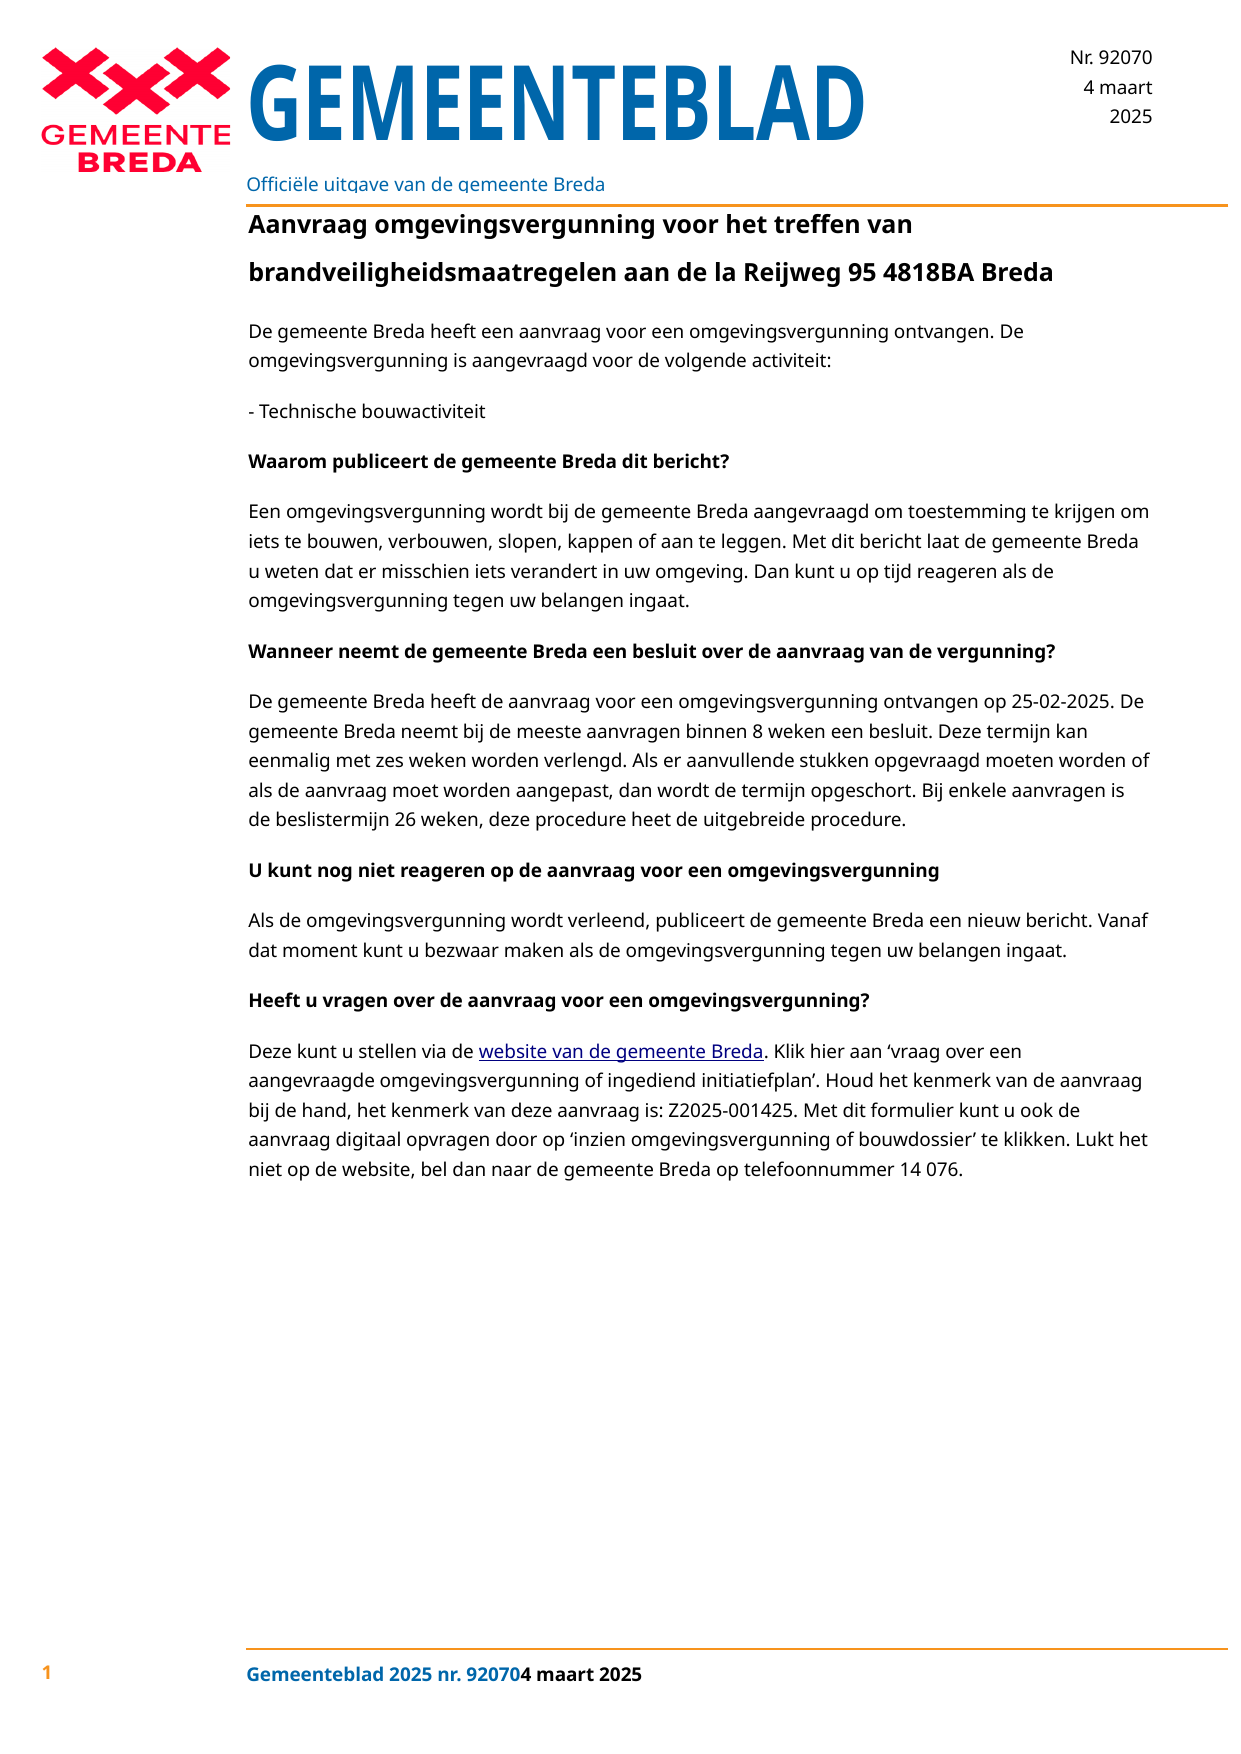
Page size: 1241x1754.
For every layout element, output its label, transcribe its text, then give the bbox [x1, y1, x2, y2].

picture [41, 47, 231, 172]
text U kunt nog niet reageren op de aanvraag voor een omgevingsvergunning [248, 857, 1152, 883]
text De gemeente Breda heeft de aanvraag voor een omgevingsvergunning ontvangen op 25-02-2025. De gemeente Breda neemt bij de meeste aanvragen binnen 8 weken een besluit. Deze termijn kan eenmalig met zes weken worden verlengd. Als er aanvullende stukken opgevraagd moeten worden of als de aanvraag moet worden aangepast, dan wordt de termijn opgeschort. Bij enkele aanvragen is de beslistermijn 26 weken, deze procedure heet de uitgebreide procedure. [248, 688, 1152, 832]
text Heeft u vragen over de aanvraag voor een omgevingsvergunning? [248, 987, 1152, 1013]
text Wanneer neemt de gemeente Breda een besluit over de aanvraag van de vergunning? [248, 638, 1152, 664]
text - Technische bouwactiviteit [248, 398, 1152, 424]
text Deze kunt u stellen via de website van de gemeente Breda. Klik hier aan ‘vraag over een aangevraagde omgevingsvergunning of ingediend initiatiefplan’. Houd het kenmerk van de aanvraag bij de hand, het kenmerk van deze aanvraag is: Z2025-001425. Met dit formulier kunt u ook de aanvraag digitaal opvragen door op ‘inzien omgevingsvergunning of bouwdossier’ te klikken. Lukt het niet op de website, bel dan naar de gemeente Breda op telefoonnummer 14 076. [248, 1038, 1152, 1182]
text Waarom publiceert de gemeente Breda dit bericht? [248, 448, 1152, 474]
text Een omgevingsvergunning wordt bij de gemeente Breda aangevraagd om toestemming te krijgen om iets te bouwen, verbouwen, slopen, kappen of aan te leggen. Met dit bericht laat de gemeente Breda u weten dat er misschien iets verandert in uw omgeving. Dan kunt u op tijd reageren als de omgevingsvergunning tegen uw belangen ingaat. [248, 499, 1152, 613]
text De gemeente Breda heeft een aanvraag voor een omgevingsvergunning ontvangen. De omgevingsvergunning is aangevraagd voor de volgende activiteit: [248, 318, 1152, 373]
text Als de omgevingsvergunning wordt verleend, publiceert de gemeente Breda een nieuw bericht. Vanaf dat moment kunt u bezwaar maken als de omgevingsvergunning tegen uw belangen ingaat. [248, 907, 1152, 963]
text Aanvraag omgevingsvergunning voor het treffen van brandveiligheidsmaatregelen aan de la Reijweg 95 4818BA Breda [248, 207, 1152, 288]
